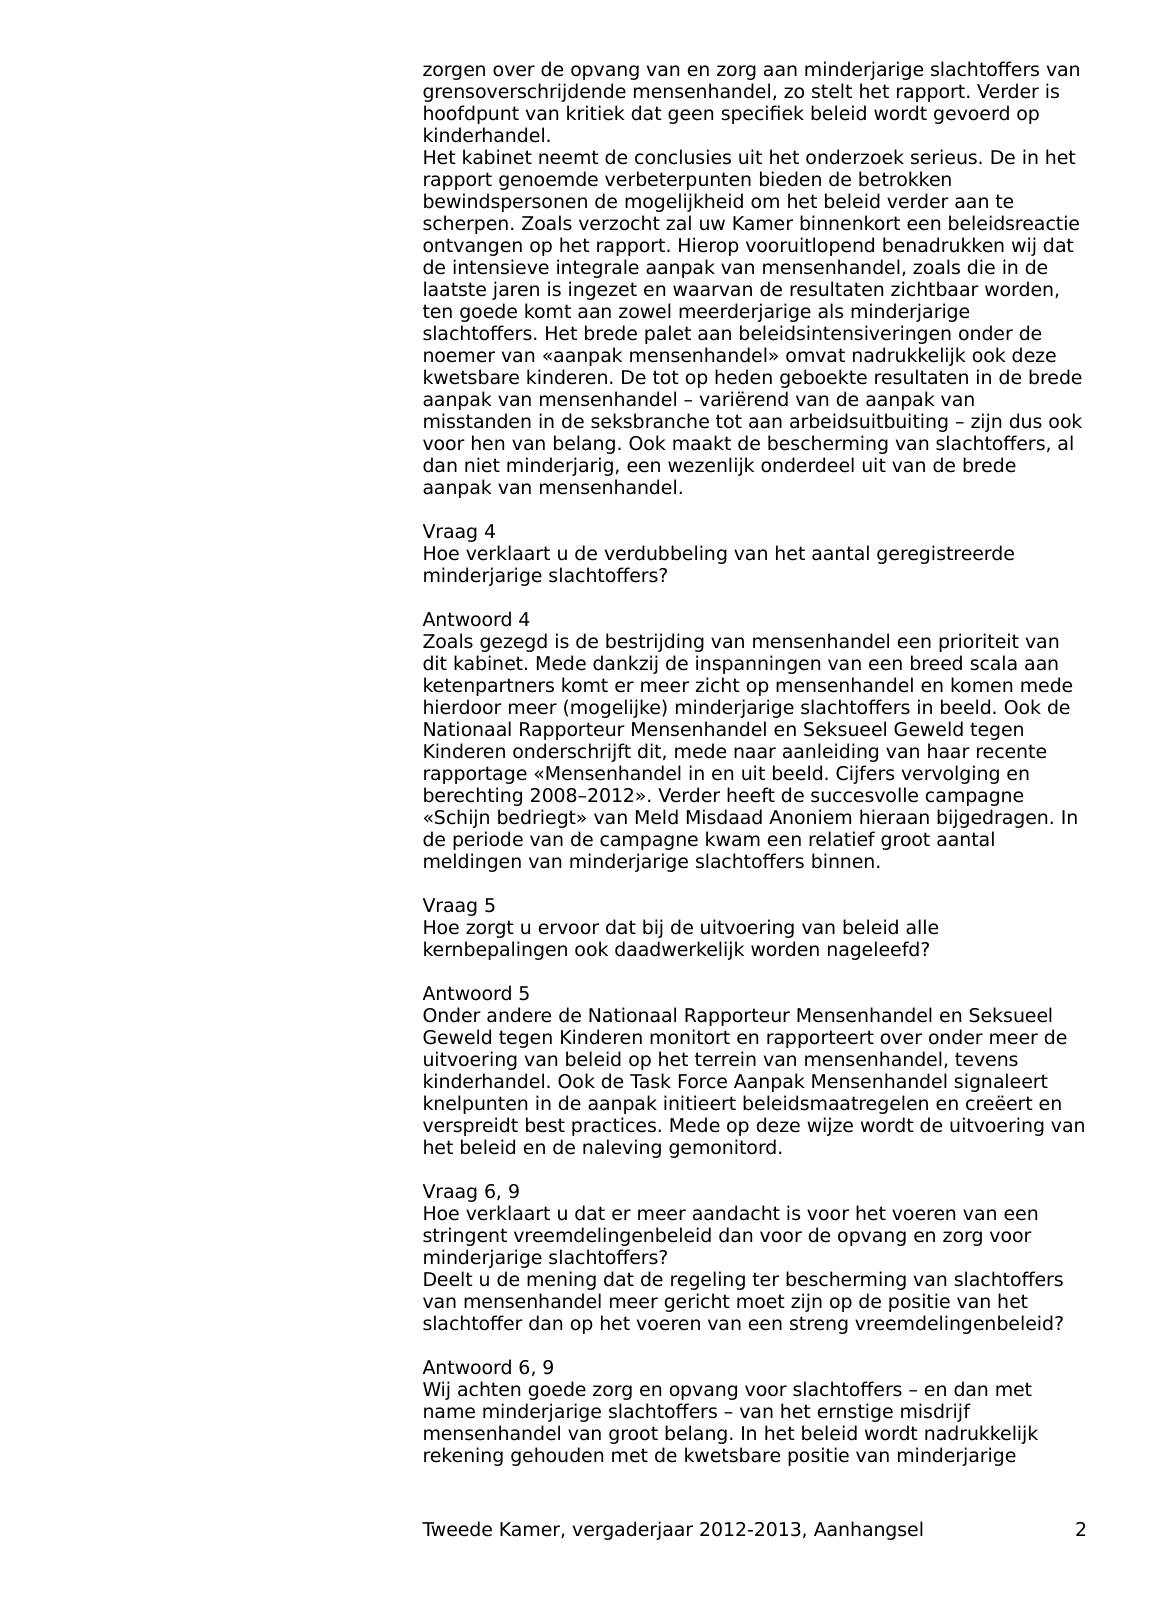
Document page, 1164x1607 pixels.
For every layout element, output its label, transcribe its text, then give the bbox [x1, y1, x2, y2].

text Antwoord 4 [422, 609, 1087, 631]
text Hoe verklaart u dat er meer aandacht is voor het voeren van een stringent vreemdelingenbeleid dan voor de opvang en zorg voor minderjarige slachtoffers? [422, 1203, 1087, 1269]
text Vraag 5 [422, 895, 1087, 917]
text Wij achten goede zorg en opvang voor slachtoffers – en dan met name minderjarige slachtoffers – van het ernstige misdrijf mensenhandel van groot belang. In het beleid wordt nadrukkelijk rekening gehouden met de kwetsbare positie van minderjarige [422, 1379, 1087, 1467]
text Onder andere de Nationaal Rapporteur Mensenhandel en Seksueel Geweld tegen Kinderen monitort en rapporteert over onder meer de uitvoering van beleid op het terrein van mensenhandel, tevens kinderhandel. Ook de Task Force Aanpak Mensenhandel signaleert knelpunten in de aanpak initieert beleidsmaatregelen en creëert en verspreidt best practices. Mede op deze wijze wordt de uitvoering van het beleid en de naleving gemonitord. [422, 1005, 1087, 1159]
text Deelt u de mening dat de regeling ter bescherming van slachtoffers van mensenhandel meer gericht moet zijn op de positie van het slachtoffer dan op het voeren van een streng vreemdelingenbeleid? [422, 1269, 1087, 1335]
text Vraag 6, 9 [422, 1181, 1087, 1203]
text Hoe verklaart u de verdubbeling van het aantal geregistreerde minderjarige slachtoffers? [422, 543, 1087, 587]
text Zoals gezegd is de bestrijding van mensenhandel een prioriteit van dit kabinet. Mede dankzij de inspanningen van een breed scala aan ketenpartners komt er meer zicht op mensenhandel en komen mede hierdoor meer (mogelijke) minderjarige slachtoffers in beeld. Ook de Nationaal Rapporteur Mensenhandel en Seksueel Geweld tegen Kinderen onderschrijft dit, mede naar aanleiding van haar recente rapportage «Mensenhandel in en uit beeld. Cijfers vervolging en berechting 2008–2012». Verder heeft de succesvolle campagne «Schijn bedriegt» van Meld Misdaad Anoniem hieraan bijgedragen. In de periode van de campagne kwam een relatief groot aantal meldingen van minderjarige slachtoffers binnen. [422, 631, 1087, 873]
text Het kabinet neemt de conclusies uit het onderzoek serieus. De in het rapport genoemde verbeterpunten bieden de betrokken bewindspersonen de mogelijkheid om het beleid verder aan te scherpen. Zoals verzocht zal uw Kamer binnenkort een beleidsreactie ontvangen op het rapport. Hierop vooruitlopend benadrukken wij dat de intensieve integrale aanpak van mensenhandel, zoals die in de laatste jaren is ingezet en waarvan de resultaten zichtbaar worden, ten goede komt aan zowel meerderjarige als minderjarige slachtoffers. Het brede palet aan beleidsintensiveringen onder de noemer van «aanpak mensenhandel» omvat nadrukkelijk ook deze kwetsbare kinderen. De tot op heden geboekte resultaten in de brede aanpak van mensenhandel – variërend van de aanpak van misstanden in de seksbranche tot aan arbeidsuitbuiting – zijn dus ook voor hen van belang. Ook maakt de bescherming van slachtoffers, al dan niet minderjarig, een wezenlijk onderdeel uit van de brede aanpak van mensenhandel. [422, 147, 1087, 499]
text zorgen over de opvang van en zorg aan minderjarige slachtoffers van grensoverschrijdende mensenhandel, zo stelt het rapport. Verder is hoofdpunt van kritiek dat geen specifiek beleid wordt gevoerd op kinderhandel. [422, 59, 1087, 147]
text Hoe zorgt u ervoor dat bij de uitvoering van beleid alle kernbepalingen ook daadwerkelijk worden nageleefd? [422, 917, 1087, 961]
text Antwoord 5 [422, 983, 1087, 1005]
text Vraag 4 [422, 521, 1087, 543]
text Antwoord 6, 9 [422, 1357, 1087, 1379]
